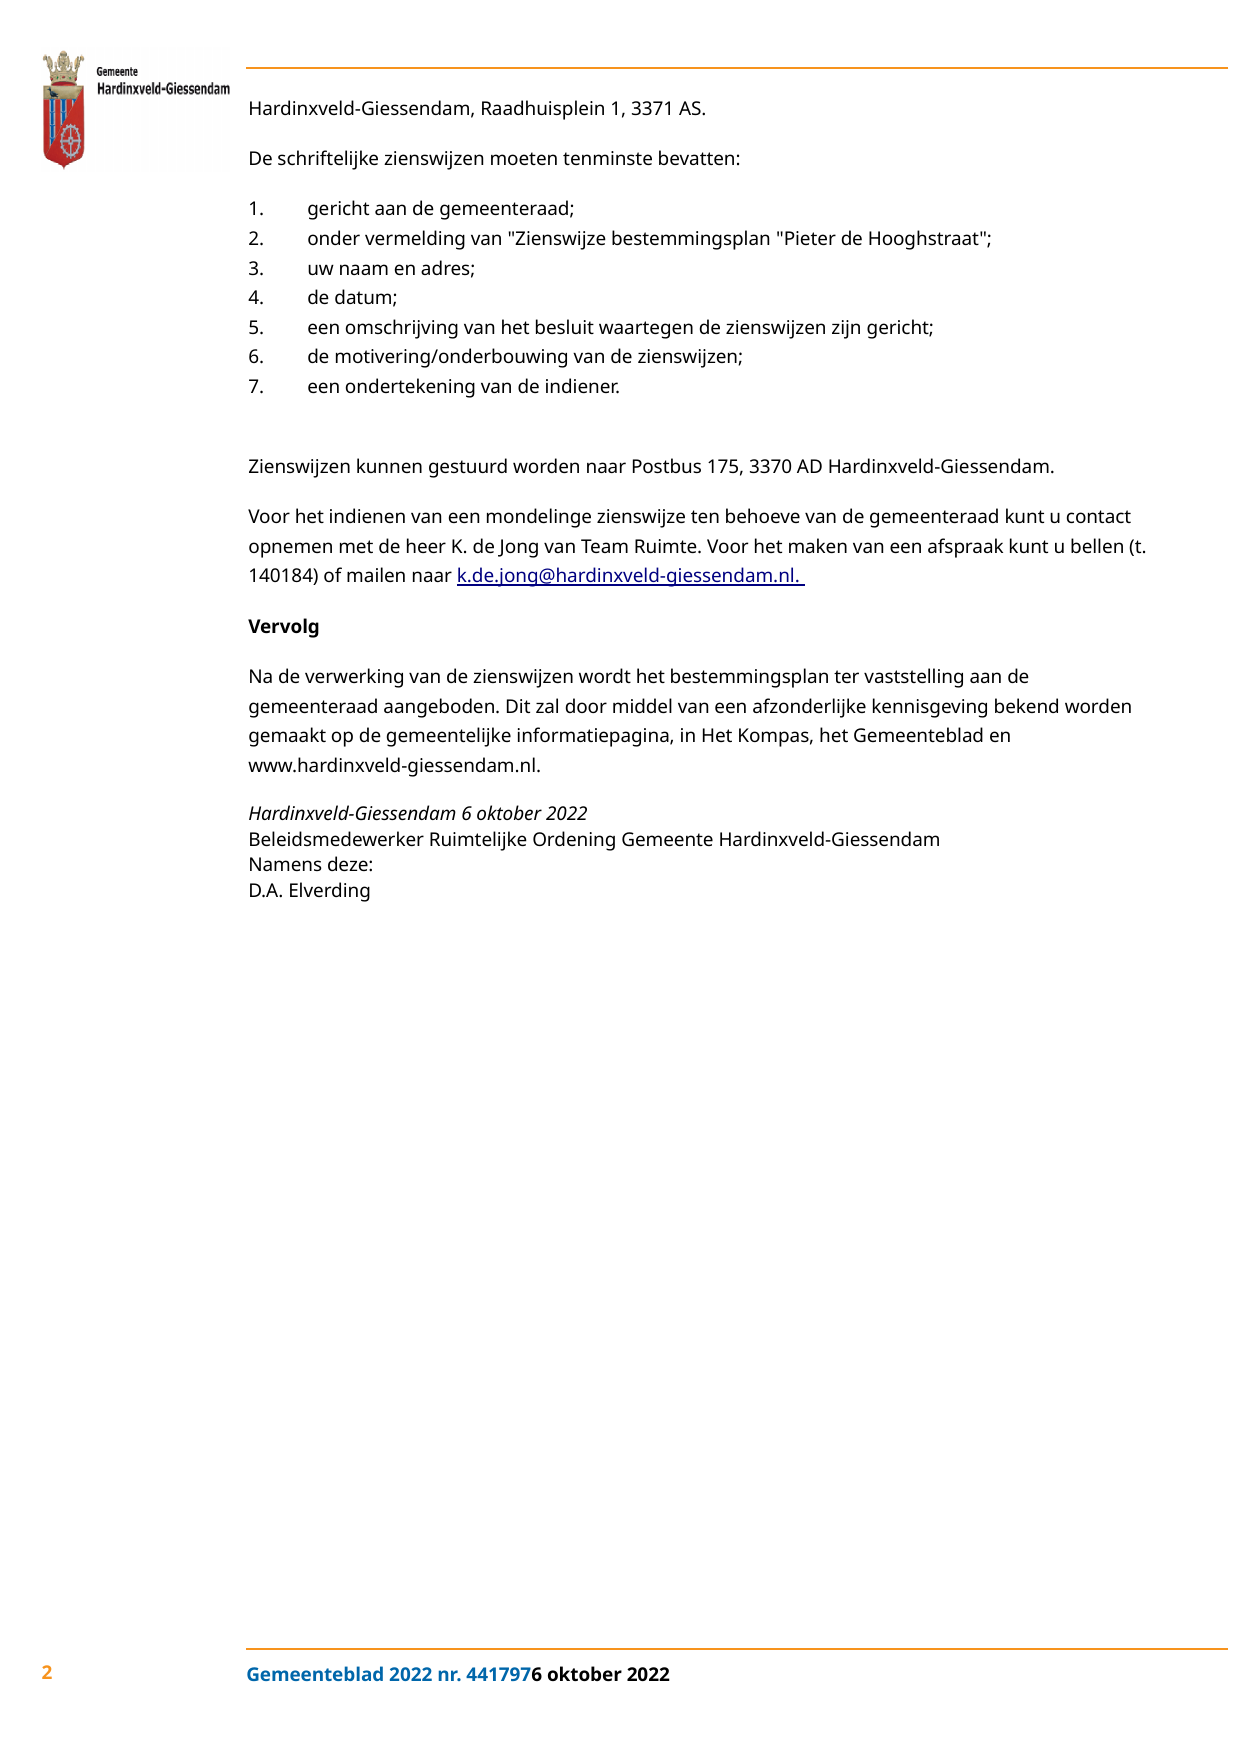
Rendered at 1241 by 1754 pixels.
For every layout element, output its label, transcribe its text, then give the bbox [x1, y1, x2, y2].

list een ondertekening van de indiener. [248, 373, 1152, 399]
text Namens deze: [248, 852, 1152, 877]
text Beleidsmedewerker Ruimtelijke Ordening Gemeente Hardinxveld-Giessendam [248, 826, 1152, 852]
picture [41, 47, 231, 172]
text Voor het indienen van een mondelinge zienswijze ten behoeve van de gemeenteraad kunt u contact opnemen met de heer K. de Jong van Team Ruimte. Voor het maken van een afspraak kunt u bellen (t. 140184) of mailen naar k.de.jong@hardinxveld-giessendam.nl. [248, 503, 1152, 588]
list een omschrijving van het besluit waartegen de zienswijzen zijn gericht; [248, 314, 1152, 340]
text Na de verwerking van de zienswijzen wordt het bestemmingsplan ter vaststelling aan de gemeenteraad aangeboden. Dit zal door middel van een afzonderlijke kennisgeving bekend worden gemaakt op de gemeentelijke informatiepagina, in Het Kompas, het Gemeenteblad en www.hardinxveld-giessendam.nl. [248, 663, 1152, 778]
list uw naam en adres; [248, 255, 1152, 281]
text Hardinxveld-Giessendam 6 oktober 2022 [248, 800, 1152, 826]
list de motivering/onderbouwing van de zienswijzen; [248, 343, 1152, 369]
list gericht aan de gemeenteraad; [248, 196, 1152, 221]
text Hardinxveld-Giessendam, Raadhuisplein 1, 3371 AS. [248, 95, 1152, 121]
text Zienswijzen kunnen gestuurd worden naar Postbus 175, 3370 AD Hardinxveld-Giessendam. [248, 453, 1152, 479]
list de datum; [248, 284, 1152, 310]
text D.A. Elverding [248, 877, 1152, 903]
text De schriftelijke zienswijzen moeten tenminste bevatten: [248, 145, 1152, 171]
list onder vermelding van "Zienswijze bestemmingsplan "Pieter de Hooghstraat"; [248, 225, 1152, 251]
text Vervolg [248, 613, 1152, 639]
